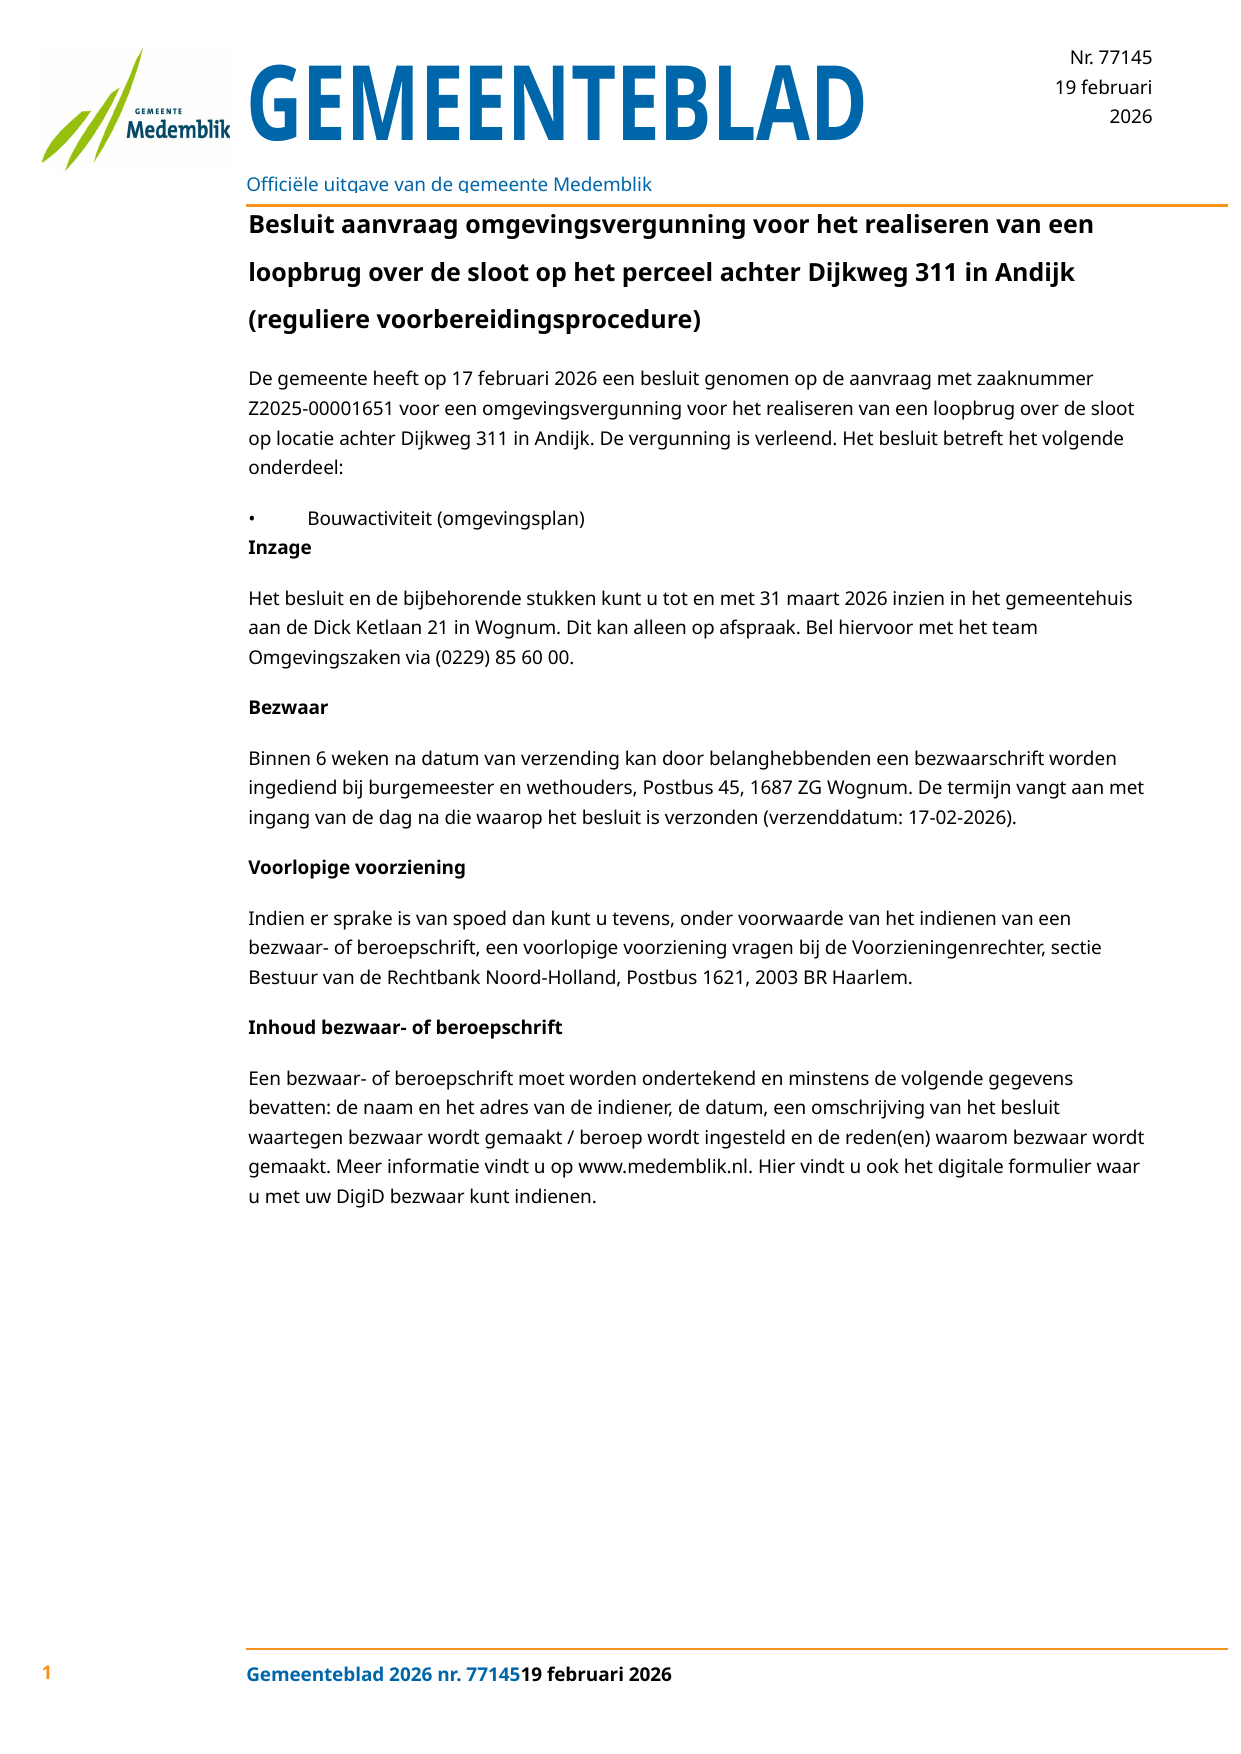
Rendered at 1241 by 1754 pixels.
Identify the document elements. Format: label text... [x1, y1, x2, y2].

text De gemeente heeft op 17 februari 2026 een besluit genomen op de aanvraag met zaaknummer Z2025-00001651 voor een omgevingsvergunning voor het realiseren van een loopbrug over de sloot op locatie achter Dijkweg 311 in Andijk. De vergunning is verleend. Het besluit betreft het volgende onderdeel: [248, 366, 1152, 480]
picture [41, 47, 231, 172]
text Bezwaar [248, 694, 1152, 720]
text Binnen 6 weken na datum van verzending kan door belanghebbenden een bezwaarschrift worden ingediend bij burgemeester en wethouders, Postbus 45, 1687 ZG Wognum. De termijn vangt aan met ingang van de dag na die waarop het besluit is verzonden (verzenddatum: 17-02-2026). [248, 745, 1152, 829]
list Bouwactiviteit (omgevingsplan) [248, 505, 1152, 530]
text Voorlopige voorziening [248, 854, 1152, 880]
text Inhoud bezwaar- of beroepschrift [248, 1014, 1152, 1040]
text Besluit aanvraag omgevingsvergunning voor het realiseren van een loopbrug over de sloot op het perceel achter Dijkweg 311 in Andijk (reguliere voorbereidingsprocedure) [248, 207, 1152, 336]
text Indien er sprake is van spoed dan kunt u tevens, onder voorwaarde van het indienen van een bezwaar- of beroepschrift, een voorlopige voorziening vragen bij de Voorzieningenrechter, sectie Bestuur van de Rechtbank Noord-Holland, Postbus 1621, 2003 BR Haarlem. [248, 905, 1152, 989]
text Het besluit en de bijbehorende stukken kunt u tot en met 31 maart 2026 inzien in het gemeentehuis aan de Dick Ketlaan 21 in Wognum. Dit kan alleen op afspraak. Bel hiervoor met het team Omgevingszaken via (0229) 85 60 00. [248, 585, 1152, 669]
text Een bezwaar- of beroepschrift moet worden ondertekend en minstens de volgende gegevens bevatten: de naam en het adres van de indiener, de datum, een omschrijving van het besluit waartegen bezwaar wordt gemaakt / beroep wordt ingesteld en de reden(en) waarom bezwaar wordt gemaakt. Meer informatie vindt u op www.medemblik.nl. Hier vindt u ook het digitale formulier waar u met uw DigiD bezwaar kunt indienen. [248, 1065, 1152, 1209]
text Inzage [248, 534, 1152, 560]
